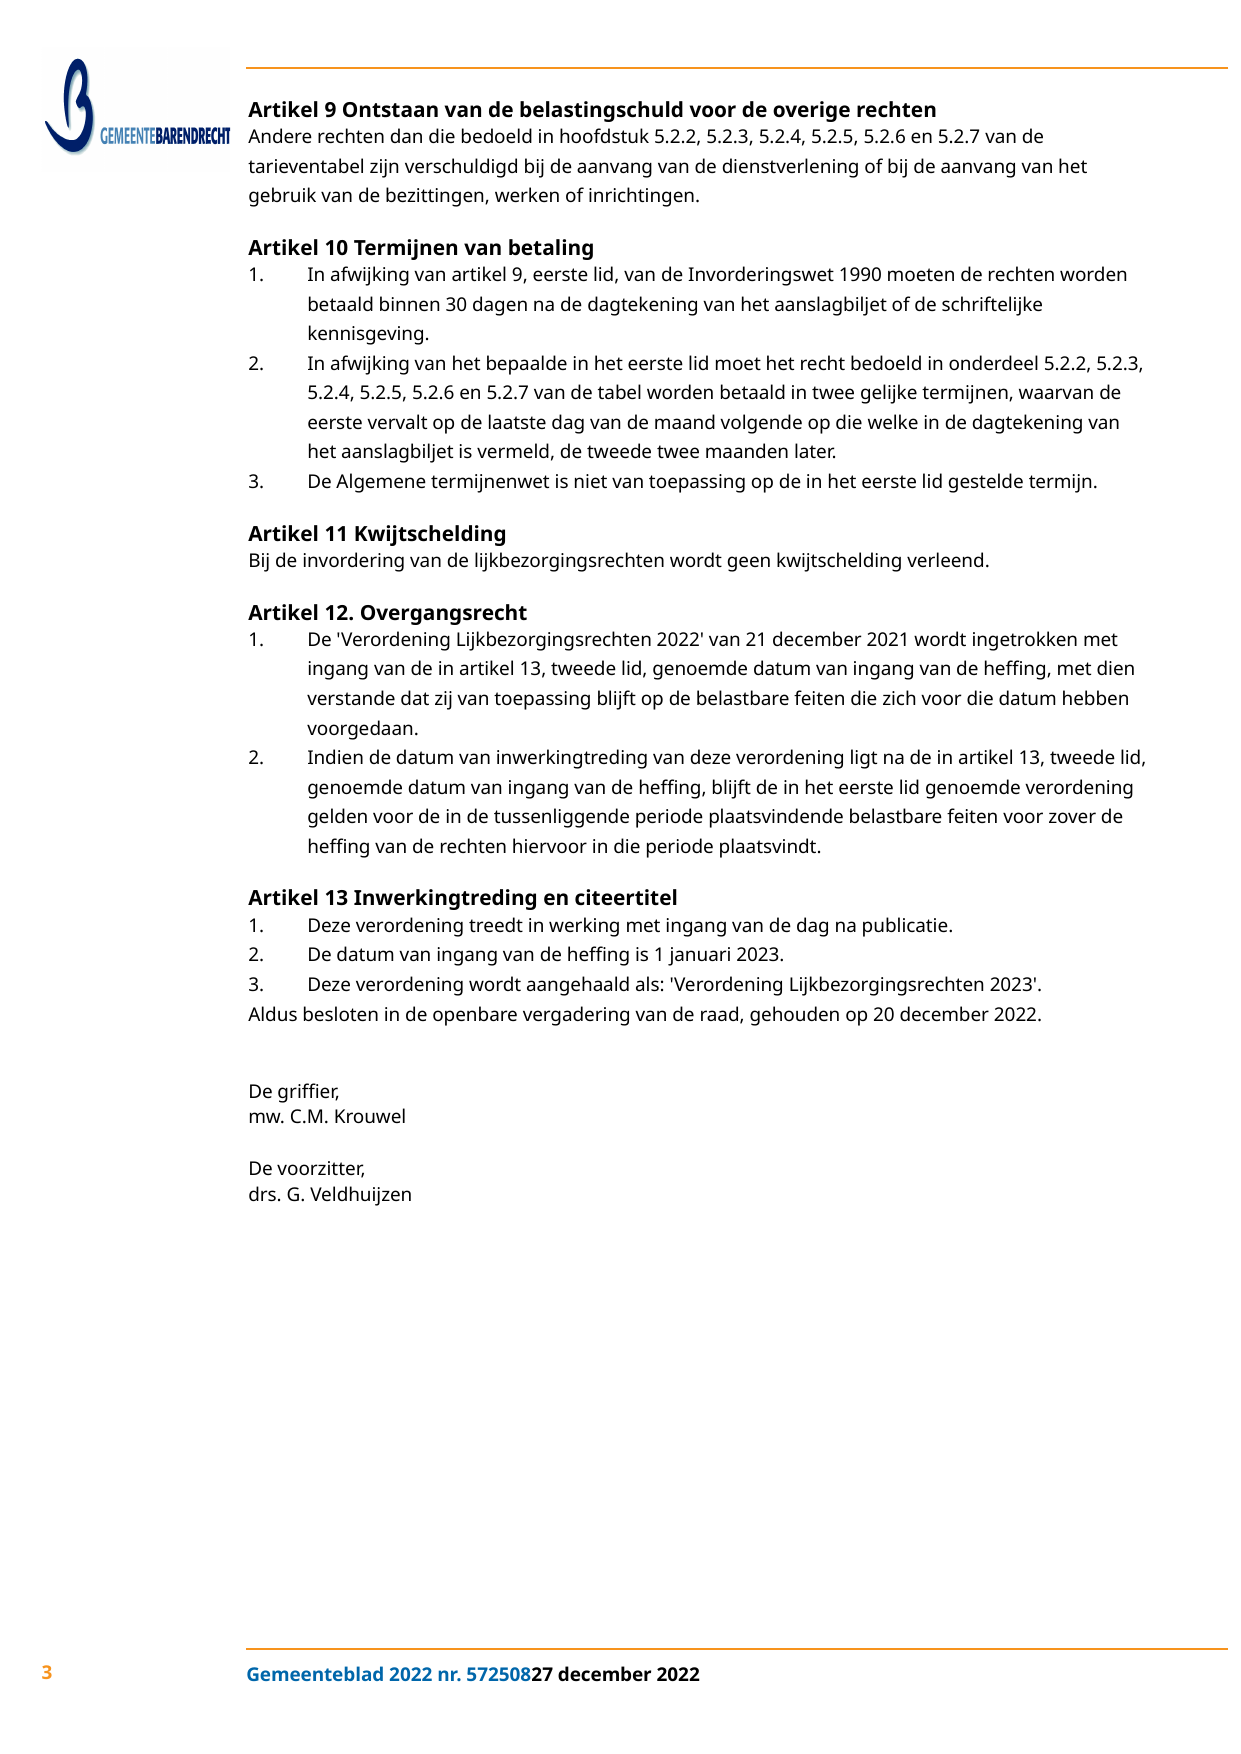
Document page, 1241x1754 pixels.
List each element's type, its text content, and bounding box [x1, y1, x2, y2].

picture [41, 47, 231, 172]
list De Algemene termijnenwet is niet van toepassing op de in het eerste lid gestelde termijn. [248, 468, 1152, 494]
text mw. C.M. Krouwel [248, 1104, 1152, 1129]
list In afwijking van het bepaalde in het eerste lid moet het recht bedoeld in onderdeel 5.2.2, 5.2.3, 5.2.4, 5.2.5, 5.2.6 en 5.2.7 van de tabel worden betaald in twee gelijke termijnen, waarvan de eerste vervalt op de laatste dag van de maand volgende op die welke in de dagtekening van het aanslagbiljet is vermeld, de tweede twee maanden later. [248, 350, 1152, 464]
list Indien de datum van inwerkingtreding van deze verordening ligt na de in artikel 13, tweede lid, genoemde datum van ingang van de heffing, blijft de in het eerste lid genoemde verordening gelden voor de in de tussenliggende periode plaatsvindende belastbare feiten voor zover de heffing van de rechten hiervoor in die periode plaatsvindt. [248, 744, 1152, 859]
text Artikel 10 Termijnen van betaling [248, 233, 1152, 261]
text Artikel 12. Overgangsrecht [248, 598, 1152, 626]
text De griffier, [248, 1078, 1152, 1104]
text Artikel 13 Inwerkingtreding en citeertitel [248, 883, 1152, 912]
list In afwijking van artikel 9, eerste lid, van de Invorderingswet 1990 moeten de rechten worden betaald binnen 30 dagen na de dagtekening van het aanslagbiljet of de schriftelijke kennisgeving. [248, 261, 1152, 346]
list De 'Verordening Lijkbezorgingsrechten 2022' van 21 december 2021 wordt ingetrokken met ingang van de in artikel 13, tweede lid, genoemde datum van ingang van de heffing, met dien verstande dat zij van toepassing blijft op de belastbare feiten die zich voor die datum hebben voorgedaan. [248, 626, 1152, 741]
text Andere rechten dan die bedoeld in hoofdstuk 5.2.2, 5.2.3, 5.2.4, 5.2.5, 5.2.6 en 5.2.7 van de tarieventabel zijn verschuldigd bij de aanvang van de dienstverlening of bij de aanvang van het gebruik van de bezittingen, werken of inrichtingen. [248, 123, 1152, 208]
text drs. G. Veldhuijzen [248, 1181, 1152, 1207]
text De voorzitter, [248, 1155, 1152, 1181]
list De datum van ingang van de heffing is 1 januari 2023. [248, 942, 1152, 967]
text Artikel 11 Kwijtschelding [248, 519, 1152, 547]
text Bij de invordering van de lijkbezorgingsrechten wordt geen kwijtschelding verleend. [248, 547, 1152, 573]
list Deze verordening wordt aangehaald als: 'Verordening Lijkbezorgingsrechten 2023'. [248, 971, 1152, 997]
text Aldus besloten in de openbare vergadering van de raad, gehouden op 20 december 2022. [248, 1001, 1152, 1026]
text Artikel 9 Ontstaan van de belastingschuld voor de overige rechten [248, 95, 1152, 123]
list Deze verordening treedt in werking met ingang van de dag na publicatie. [248, 912, 1152, 938]
